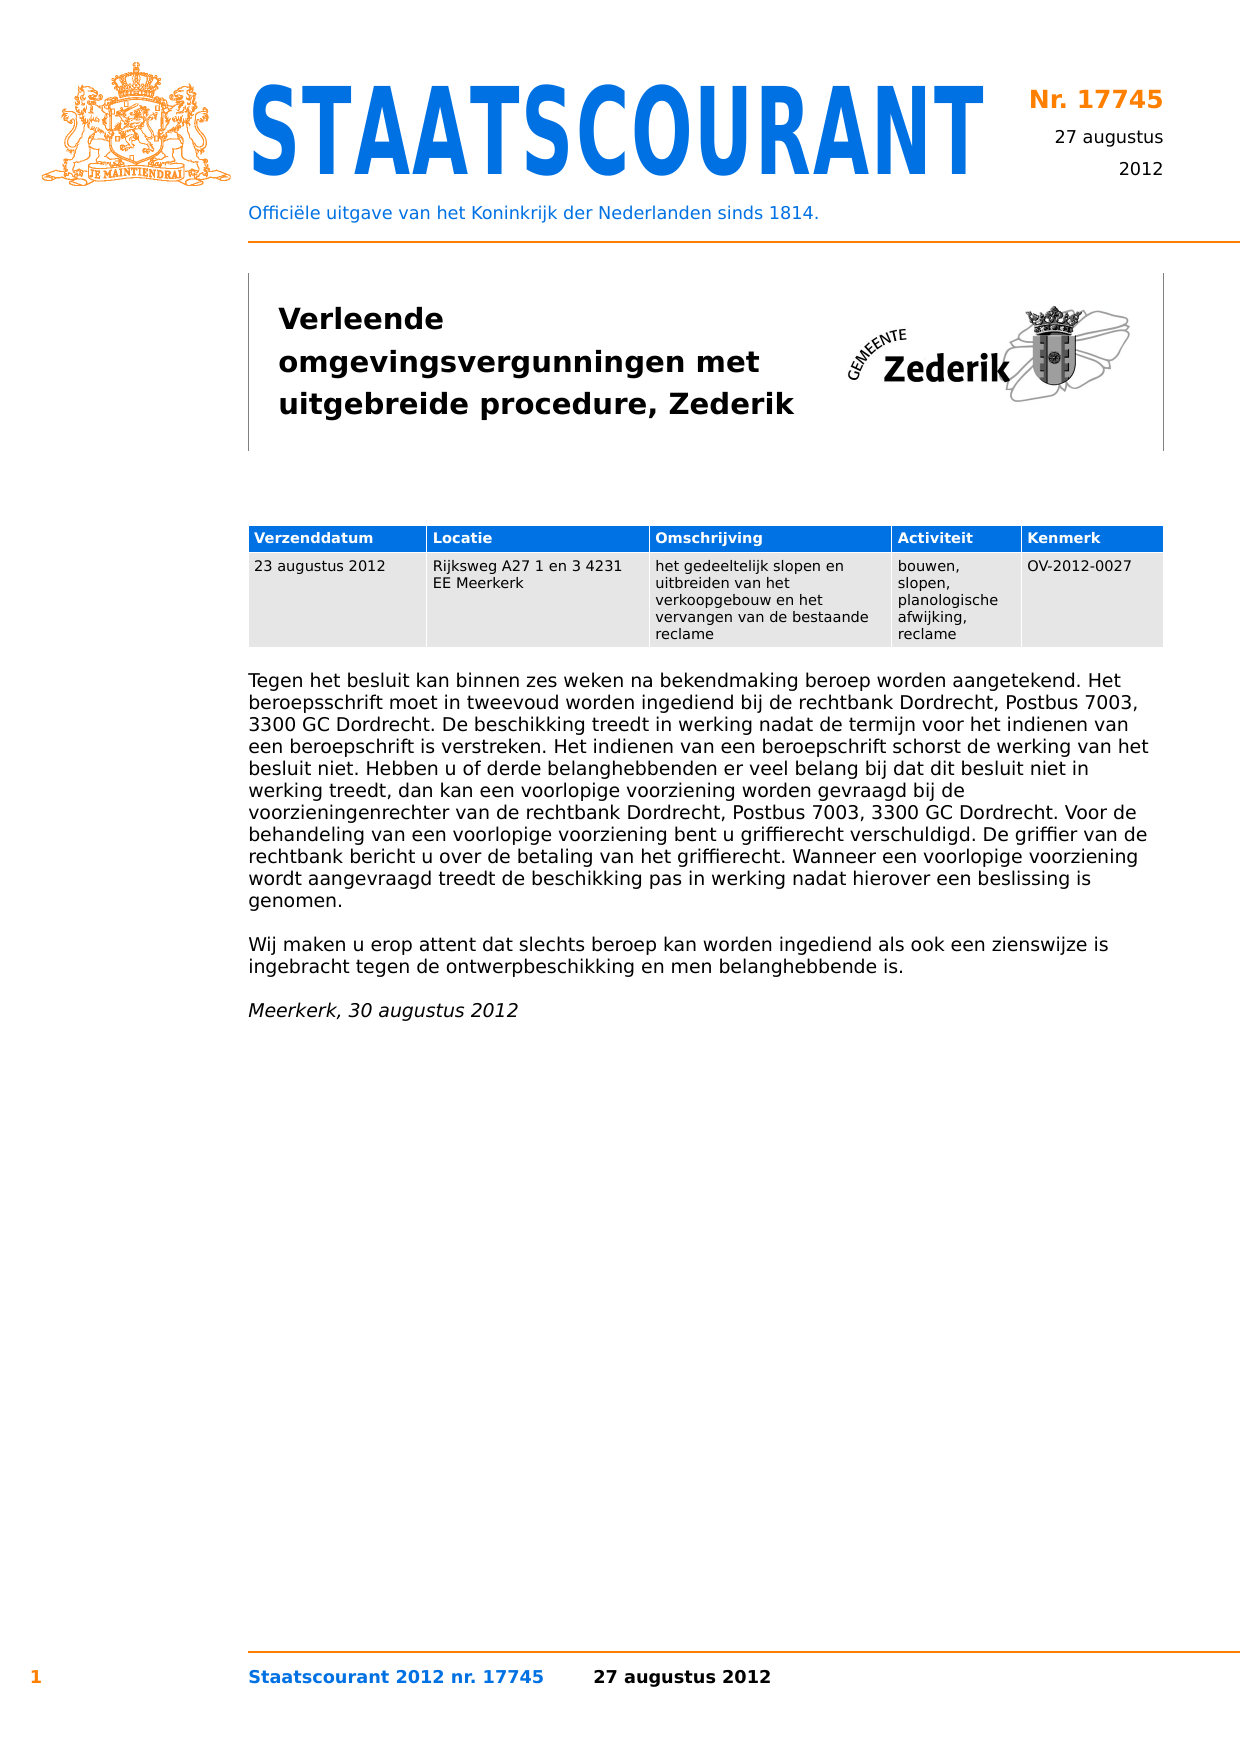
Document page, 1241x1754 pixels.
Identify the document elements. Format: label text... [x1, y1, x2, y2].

table_cell Officiële uitgave van het Koninkrijk der Nederlanden sinds 1814. [248, 203, 1240, 241]
table_header Locatie [427, 526, 649, 552]
table_cell Rijksweg A27 1 en 3 4231 EE Meerkerk [427, 553, 649, 647]
table_header Kenmerk [1022, 526, 1163, 552]
text Meerkerk, 30 augustus 2012 [248, 1000, 1163, 1022]
table_header Nr. 17745 [998, 62, 1240, 121]
picture [41, 62, 231, 186]
table_header Verzenddatum [249, 526, 426, 552]
table_header Omschrijving [650, 526, 891, 552]
table_cell OV-2012-0027 [1022, 553, 1163, 647]
table_cell bouwen, slopen, planologische afwijking, reclame [892, 553, 1021, 647]
text Wij maken u erop attent dat slechts beroep kan worden ingediend als ook een zienswijze is ingebracht tegen de ontwerpbeschikking en men belanghebbende is. [248, 934, 1163, 978]
table_cell 27 augustus [998, 121, 1240, 153]
table_cell 23 augustus 2012 [249, 553, 426, 647]
subtitle Verleende omgevingsvergunningen met uitgebreide procedure, Zederik [249, 273, 1163, 451]
table_cell 2012 [998, 153, 1240, 203]
table_cell het gedeeltelijk slopen en uitbreiden van het verkoopgebouw en het vervangen van de bestaande reclame [650, 553, 891, 647]
picture [844, 302, 1134, 403]
table_header Activiteit [892, 526, 1021, 552]
text Tegen het besluit kan binnen zes weken na bekendmaking beroep worden aangetekend. Het beroepsschrift moet in tweevoud worden ingediend bij de rechtbank Dordrecht, Postbus 7003, 3300 GC Dordrecht. De beschikking treedt in werking nadat de termijn voor het indienen van een beroepschrift is verstreken. Het indienen van een beroepschrift schorst de werking van het besluit niet. Hebben u of derde belanghebbenden er veel belang bij dat dit besluit niet in werking treedt, dan kan een voorlopige voorziening worden gevraagd bij de voorzieningenrechter van de rechtbank Dordrecht, Postbus 7003, 3300 GC Dordrecht. Voor de behandeling van een voorlopige voorziening bent u griffierecht verschuldigd. De griffier van de rechtbank bericht u over de betaling van het griffierecht. Wanneer een voorlopige voorziening wordt aangevraagd treedt de beschikking pas in werking nadat hierover een beslissing is genomen. [248, 670, 1163, 912]
table_header [25, 62, 248, 241]
table_header STAATSCOURANT [248, 62, 998, 203]
